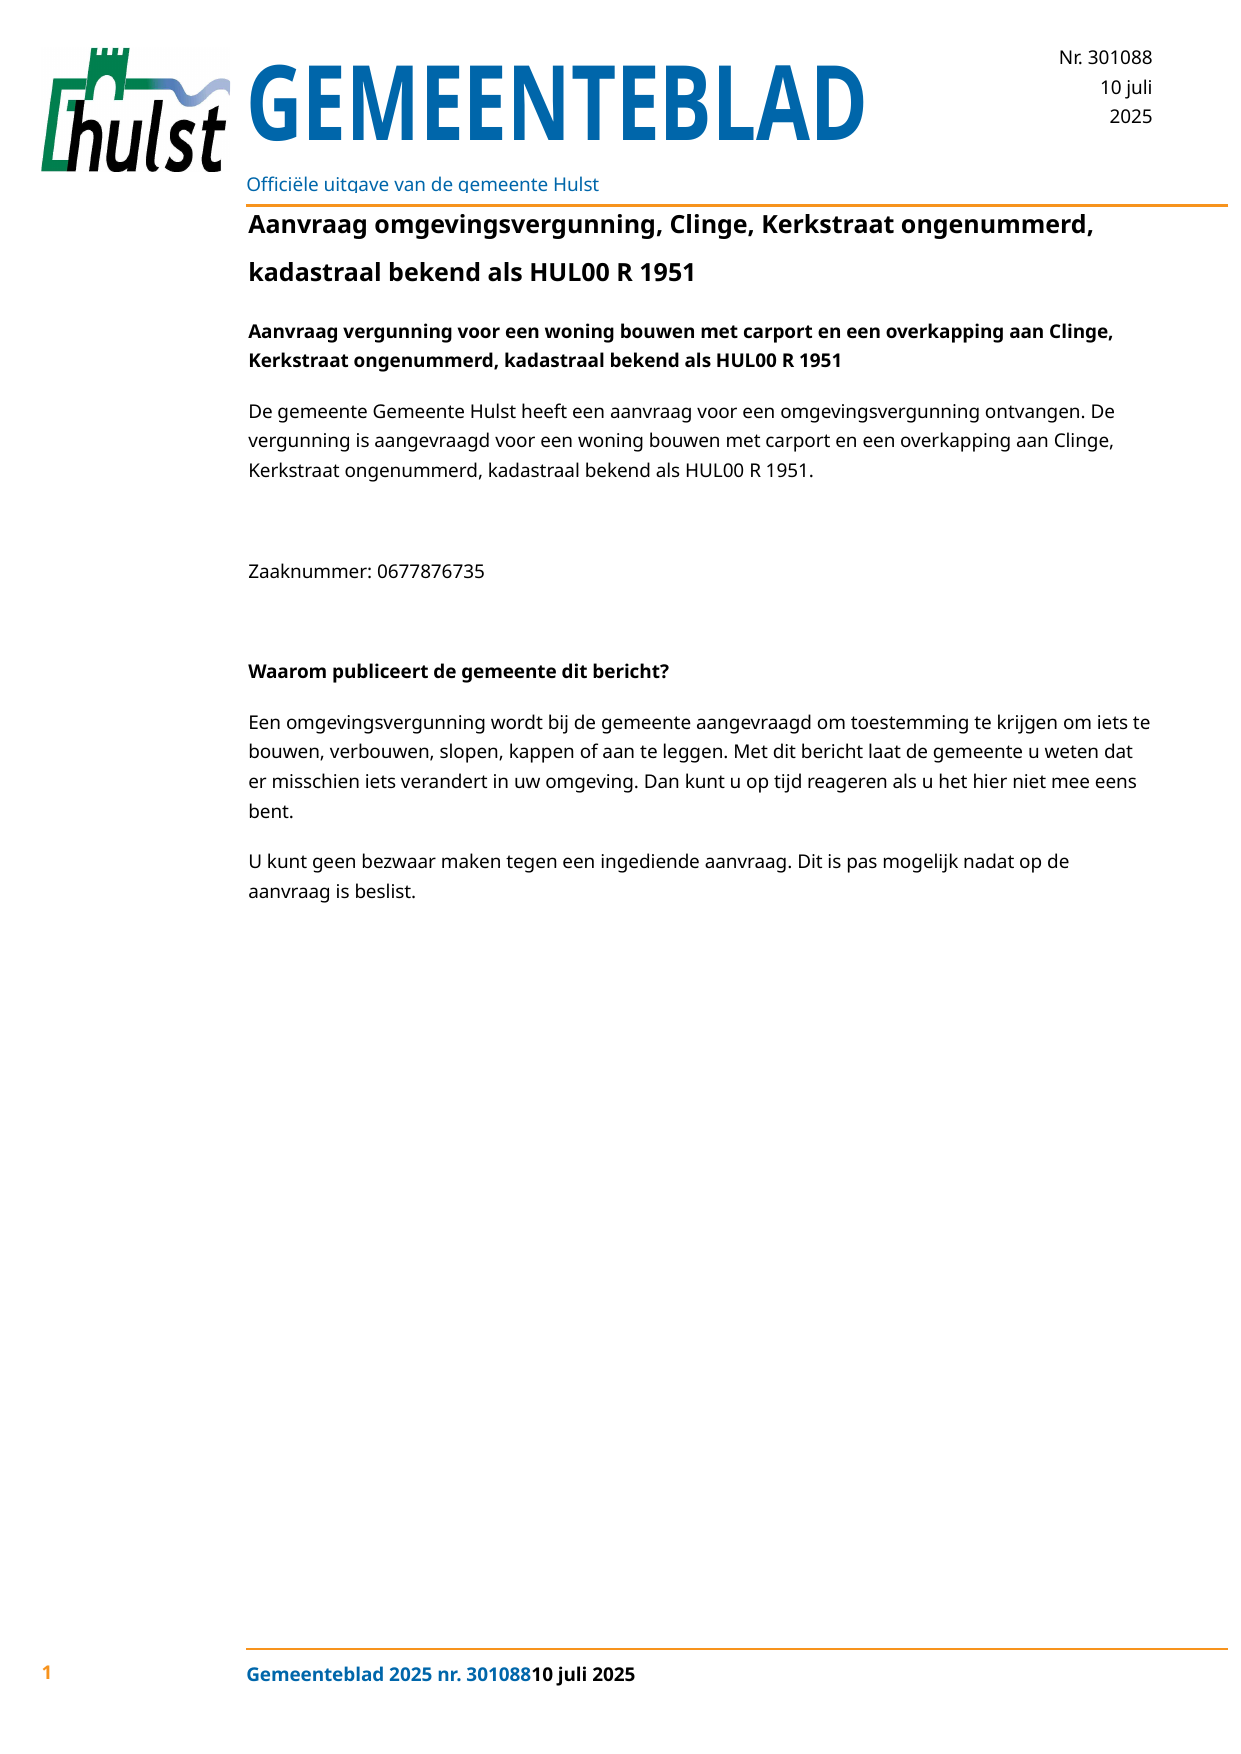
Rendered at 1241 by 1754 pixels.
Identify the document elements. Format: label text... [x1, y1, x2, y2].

text Aanvraag omgevingsvergunning, Clinge, Kerkstraat ongenummerd, kadastraal bekend als HUL00 R 1951 [248, 207, 1152, 288]
text U kunt geen bezwaar maken tegen een ingediende aanvraag. Dit is pas mogelijk nadat op de aanvraag is beslist. [248, 848, 1152, 904]
picture [41, 47, 231, 172]
text Waarom publiceert de gemeente dit bericht? [248, 659, 1152, 684]
text Aanvraag vergunning voor een woning bouwen met carport en een overkapping aan Clinge, Kerkstraat ongenummerd, kadastraal bekend als HUL00 R 1951 [248, 318, 1152, 373]
text Een omgevingsvergunning wordt bij de gemeente aangevraagd om toestemming te krijgen om iets te bouwen, verbouwen, slopen, kappen of aan te leggen. Met dit bericht laat de gemeente u weten dat er misschien iets verandert in uw omgeving. Dan kunt u op tijd reageren als u het hier niet mee eens bent. [248, 709, 1152, 824]
text Zaaknummer: 0677876735 [248, 558, 1152, 584]
text De gemeente Gemeente Hulst heeft een aanvraag voor een omgevingsvergunning ontvangen. De vergunning is aangevraagd voor een woning bouwen met carport en een overkapping aan Clinge, Kerkstraat ongenummerd, kadastraal bekend als HUL00 R 1951. [248, 398, 1152, 483]
